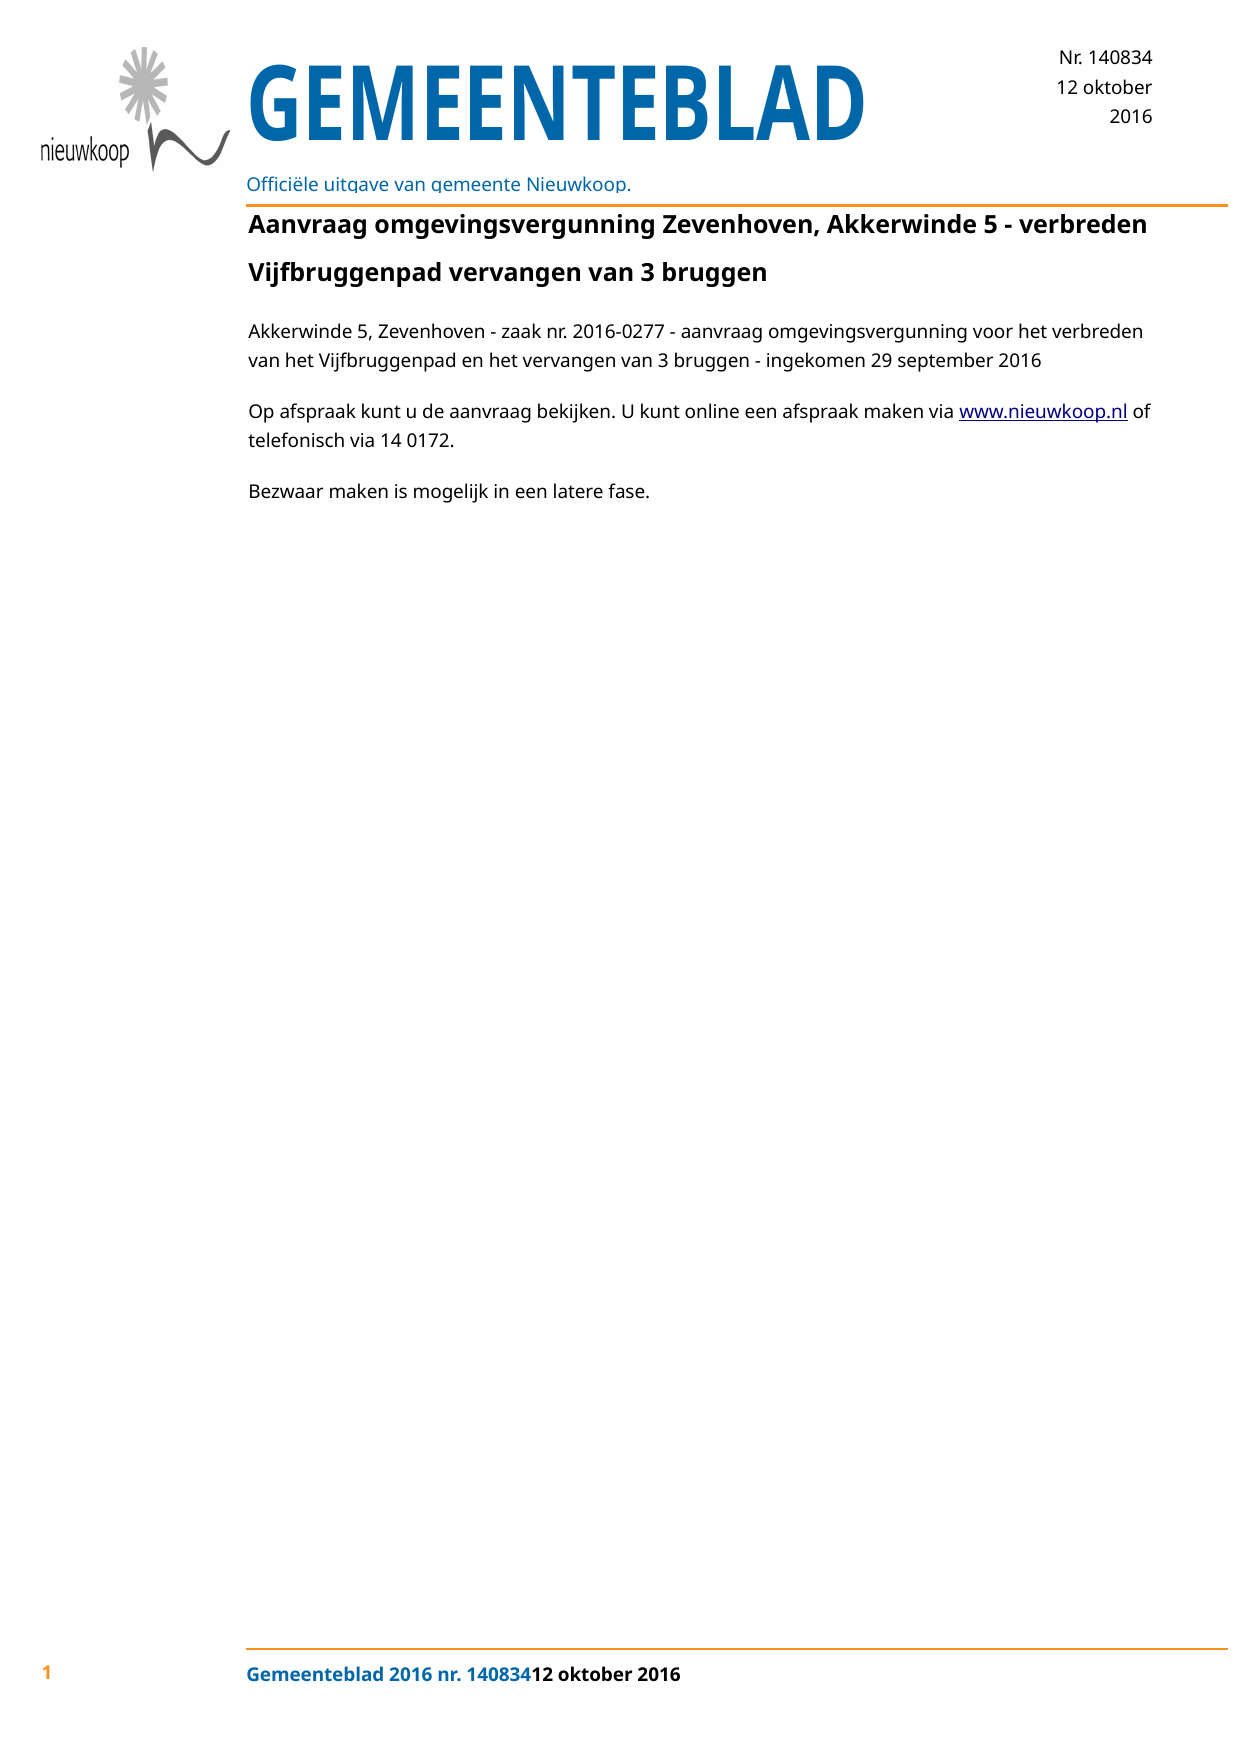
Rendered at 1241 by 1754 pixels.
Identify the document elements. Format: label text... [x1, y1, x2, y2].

picture [41, 47, 231, 172]
text Aanvraag omgevingsvergunning Zevenhoven, Akkerwinde 5 - verbreden Vijfbruggenpad vervangen van 3 bruggen [248, 207, 1152, 288]
text Bezwaar maken is mogelijk in een latere fase. [248, 478, 1152, 504]
text Op afspraak kunt u de aanvraag bekijken. U kunt online een afspraak maken via www.nieuwkoop.nl of telefonisch via 14 0172. [248, 398, 1152, 453]
text Akkerwinde 5, Zevenhoven - zaak nr. 2016-0277 - aanvraag omgevingsvergunning voor het verbreden van het Vijfbruggenpad en het vervangen van 3 bruggen - ingekomen 29 september 2016 [248, 318, 1152, 373]
